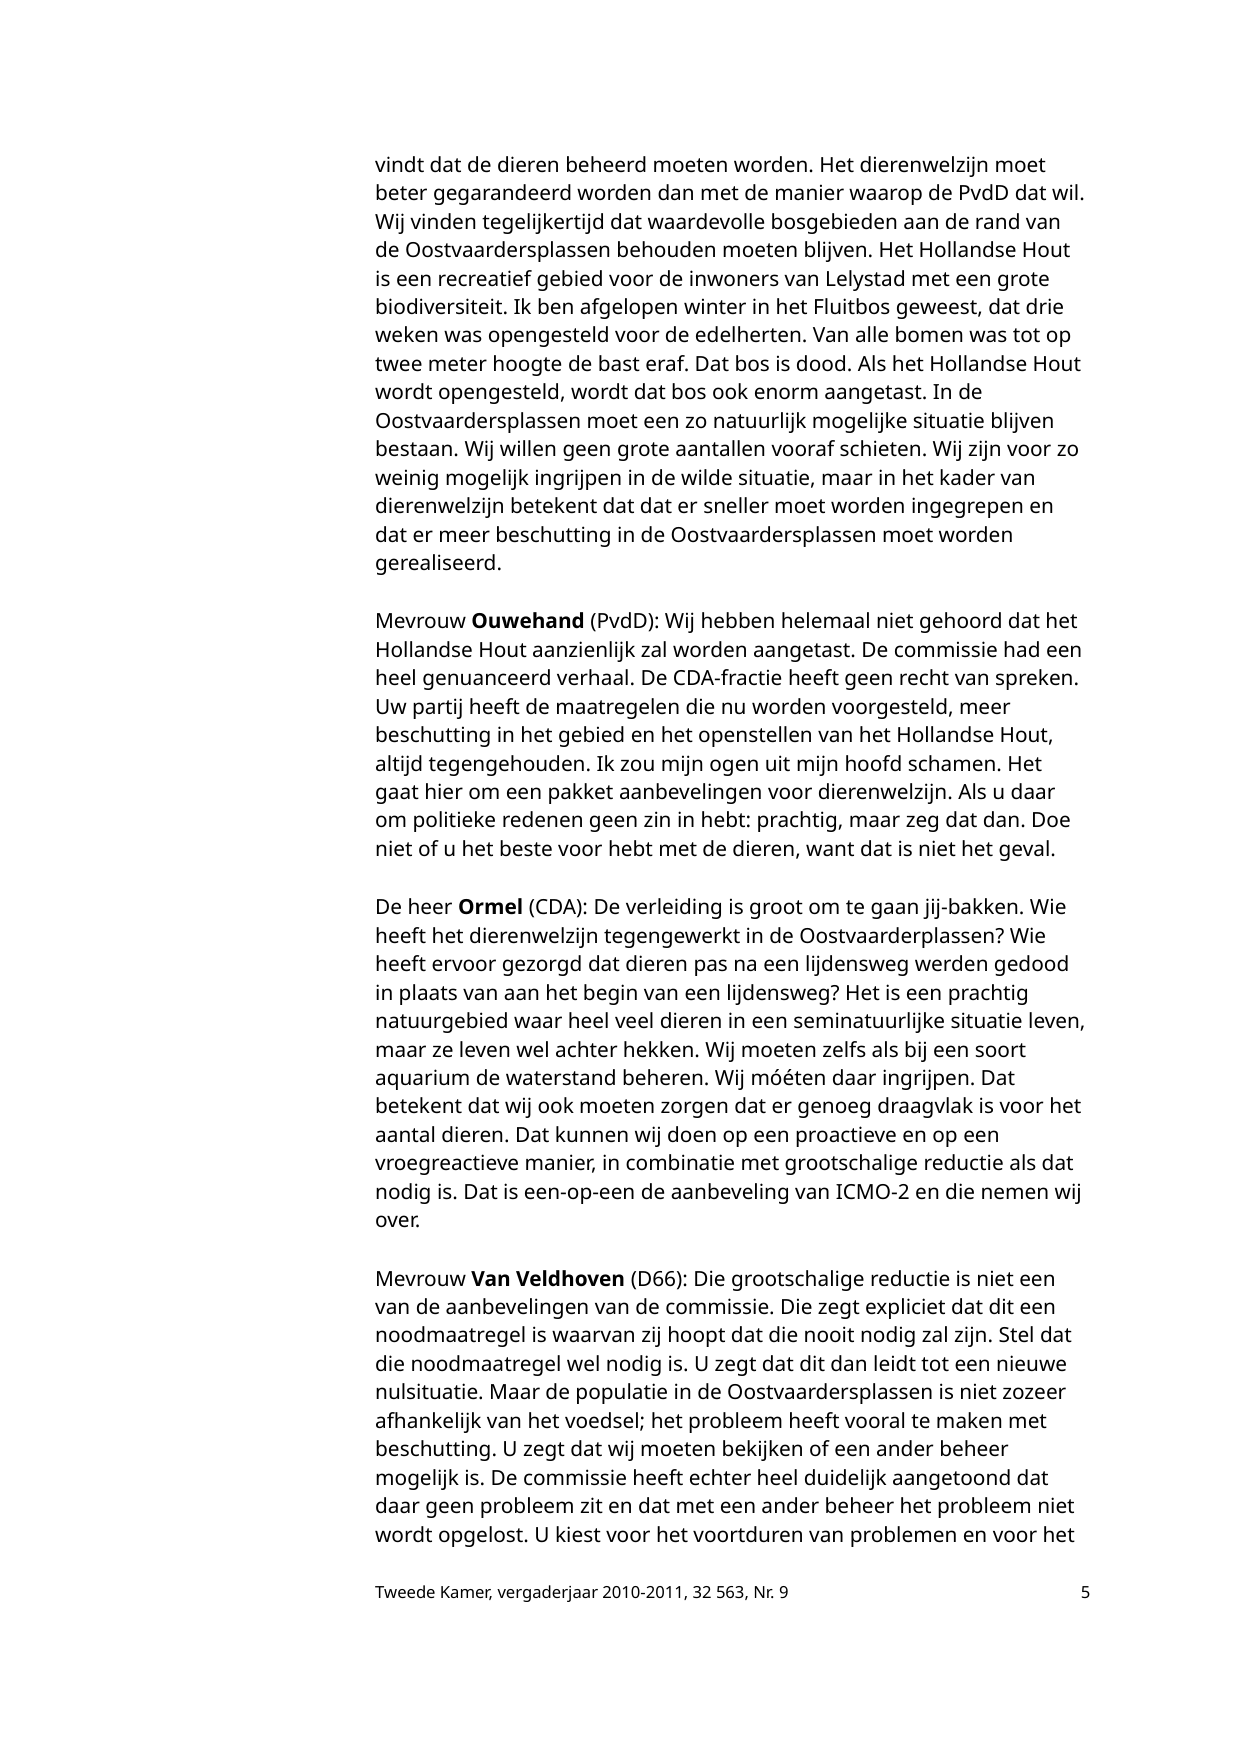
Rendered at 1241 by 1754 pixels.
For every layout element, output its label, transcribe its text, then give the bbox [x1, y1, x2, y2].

text vindt dat de dieren beheerd moeten worden. Het dierenwelzijn moet beter gegarandeerd worden dan met de manier waarop de PvdD dat wil. Wij vinden tegelijkertijd dat waardevolle bosgebieden aan de rand van de Oostvaardersplassen behouden moeten blijven. Het Hollandse Hout is een recreatief gebied voor de inwoners van Lelystad met een grote biodiversiteit. Ik ben afgelopen winter in het Fluitbos geweest, dat drie weken was opengesteld voor de edelherten. Van alle bomen was tot op twee meter hoogte de bast eraf. Dat bos is dood. Als het Hollandse Hout wordt opengesteld, wordt dat bos ook enorm aangetast. In de Oostvaardersplassen moet een zo natuurlijk mogelijke situatie blijven bestaan. Wij willen geen grote aantallen vooraf schieten. Wij zijn voor zo weinig mogelijk ingrijpen in de wilde situatie, maar in het kader van dierenwelzijn betekent dat dat er sneller moet worden ingegrepen en dat er meer beschutting in de Oostvaardersplassen moet worden gerealiseerd. [375, 150, 1090, 577]
text De heer Ormel (CDA): De verleiding is groot om te gaan jij-bakken. Wie heeft het dierenwelzijn tegengewerkt in de Oostvaarderplassen? Wie heeft ervoor gezorgd dat dieren pas na een lijdensweg werden gedood in plaats van aan het begin van een lijdensweg? Het is een prachtig natuurgebied waar heel veel dieren in een seminatuurlijke situatie leven, maar ze leven wel achter hekken. Wij moeten zelfs als bij een soort aquarium de waterstand beheren. Wij móéten daar ingrijpen. Dat betekent dat wij ook moeten zorgen dat er genoeg draagvlak is voor het aantal dieren. Dat kunnen wij doen op een proactieve en op een vroegreactieve manier, in combinatie met grootschalige reductie als dat nodig is. Dat is een-op-een de aanbeveling van ICMO-2 en die nemen wij over. [375, 892, 1090, 1234]
text Mevrouw Ouwehand (PvdD): Wij hebben helemaal niet gehoord dat het Hollandse Hout aanzienlijk zal worden aangetast. De commissie had een heel genuanceerd verhaal. De CDA-fractie heeft geen recht van spreken. Uw partij heeft de maatregelen die nu worden voorgesteld, meer beschutting in het gebied en het openstellen van het Hollandse Hout, altijd tegengehouden. Ik zou mijn ogen uit mijn hoofd schamen. Het gaat hier om een pakket aanbevelingen voor dierenwelzijn. Als u daar om politieke redenen geen zin in hebt: prachtig, maar zeg dat dan. Doe niet of u het beste voor hebt met de dieren, want dat is niet het geval. [375, 607, 1090, 862]
text Mevrouw Van Veldhoven (D66): Die grootschalige reductie is niet een van de aanbevelingen van de commissie. Die zegt expliciet dat dit een noodmaatregel is waarvan zij hoopt dat die nooit nodig zal zijn. Stel dat die noodmaatregel wel nodig is. U zegt dat dit dan leidt tot een nieuwe nulsituatie. Maar de populatie in de Oostvaardersplassen is niet zozeer afhankelijk van het voedsel; het probleem heeft vooral te maken met beschutting. U zegt dat wij moeten bekijken of een ander beheer mogelijk is. De commissie heeft echter heel duidelijk aangetoond dat daar geen probleem zit en dat met een ander beheer het probleem niet wordt opgelost. U kiest voor het voortduren van problemen en voor het [375, 1264, 1090, 1548]
